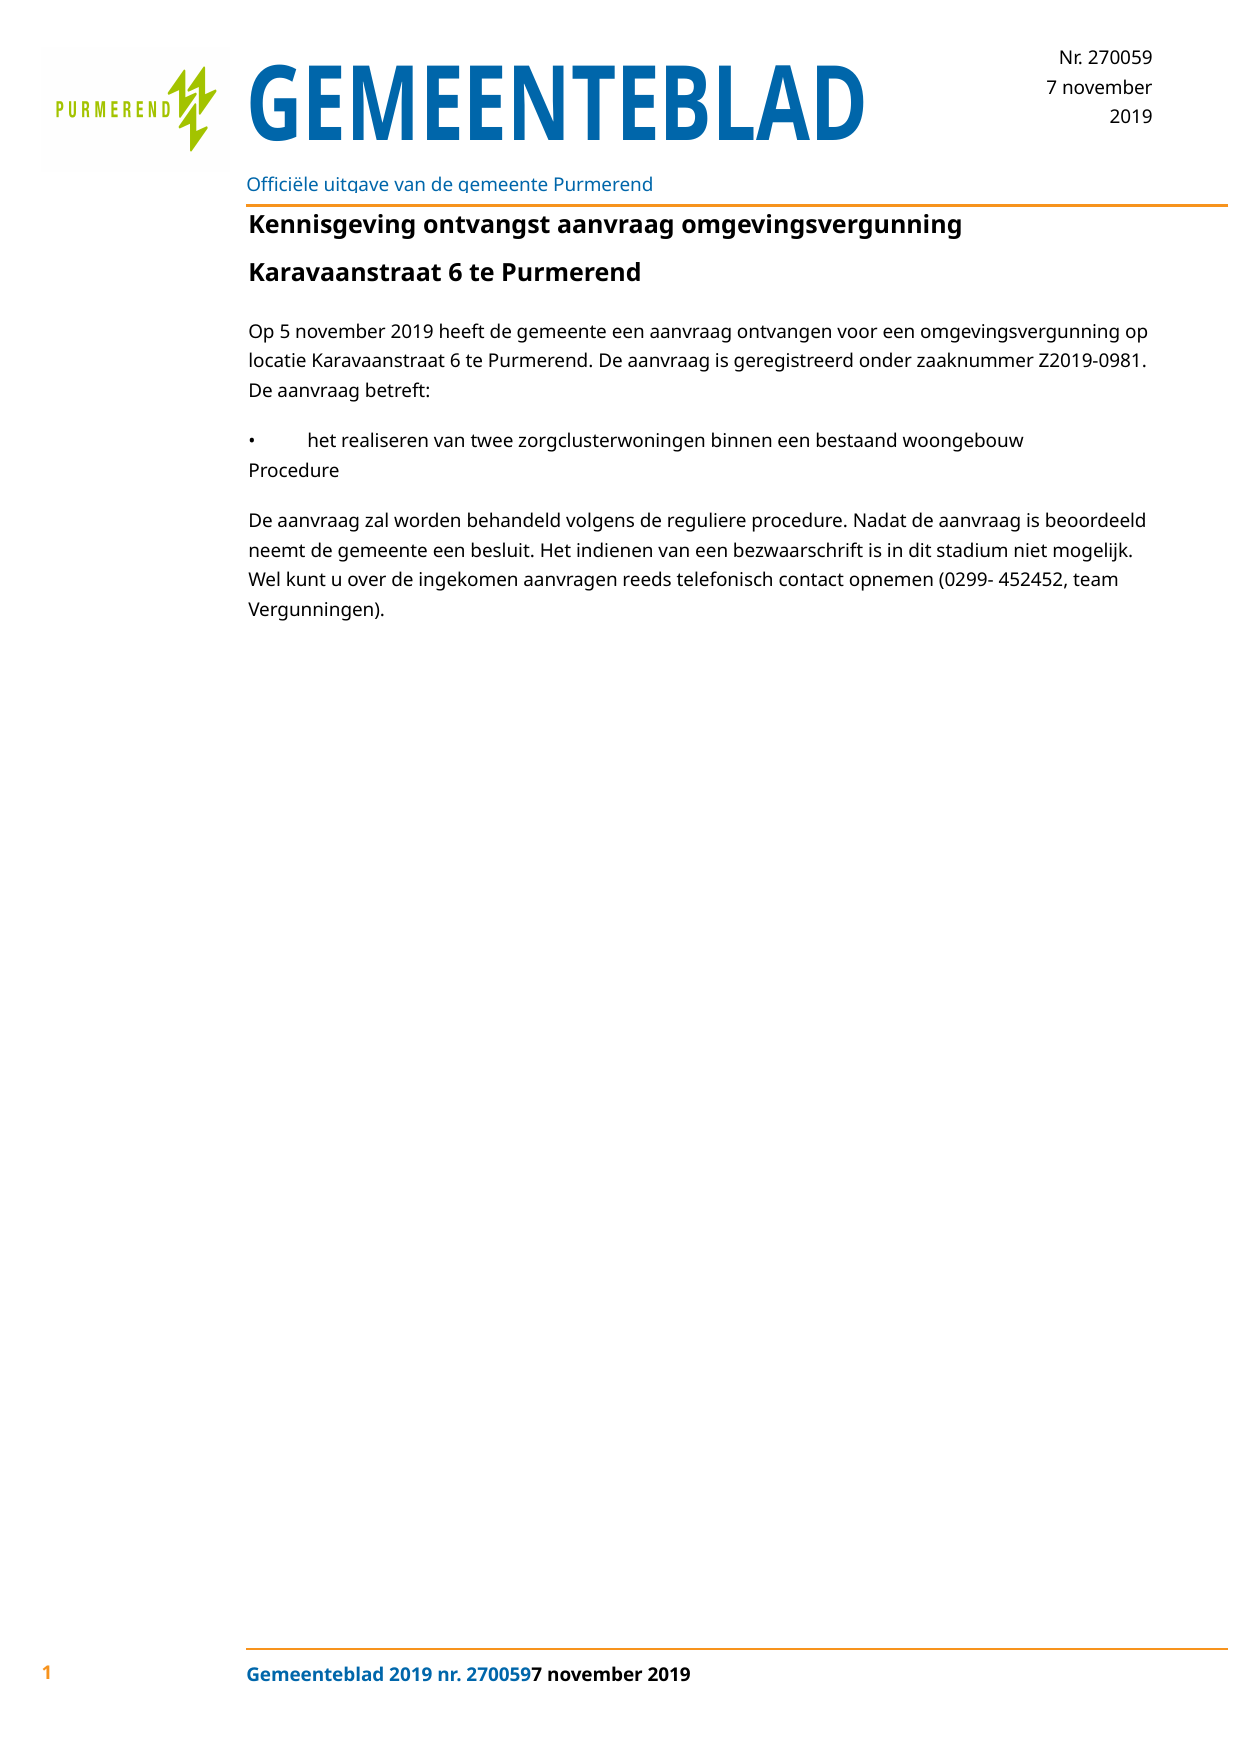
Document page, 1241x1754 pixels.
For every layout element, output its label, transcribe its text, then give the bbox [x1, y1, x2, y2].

text Procedure [248, 457, 1152, 483]
list het realiseren van twee zorgclusterwoningen binnen een bestaand woongebouw [248, 427, 1152, 453]
text Kennisgeving ontvangst aanvraag omgevingsvergunning Karavaanstraat 6 te Purmerend [248, 207, 1152, 288]
picture [41, 47, 231, 172]
text De aanvraag zal worden behandeld volgens de reguliere procedure. Nadat de aanvraag is beoordeeld neemt de gemeente een besluit. Het indienen van een bezwaarschrift is in dit stadium niet mogelijk. Wel kunt u over de ingekomen aanvragen reeds telefonisch contact opnemen (0299- 452452, team Vergunningen). [248, 507, 1152, 622]
text Op 5 november 2019 heeft de gemeente een aanvraag ontvangen voor een omgevingsvergunning op locatie Karavaanstraat 6 te Purmerend. De aanvraag is geregistreerd onder zaaknummer Z2019-0981. De aanvraag betreft: [248, 318, 1152, 403]
